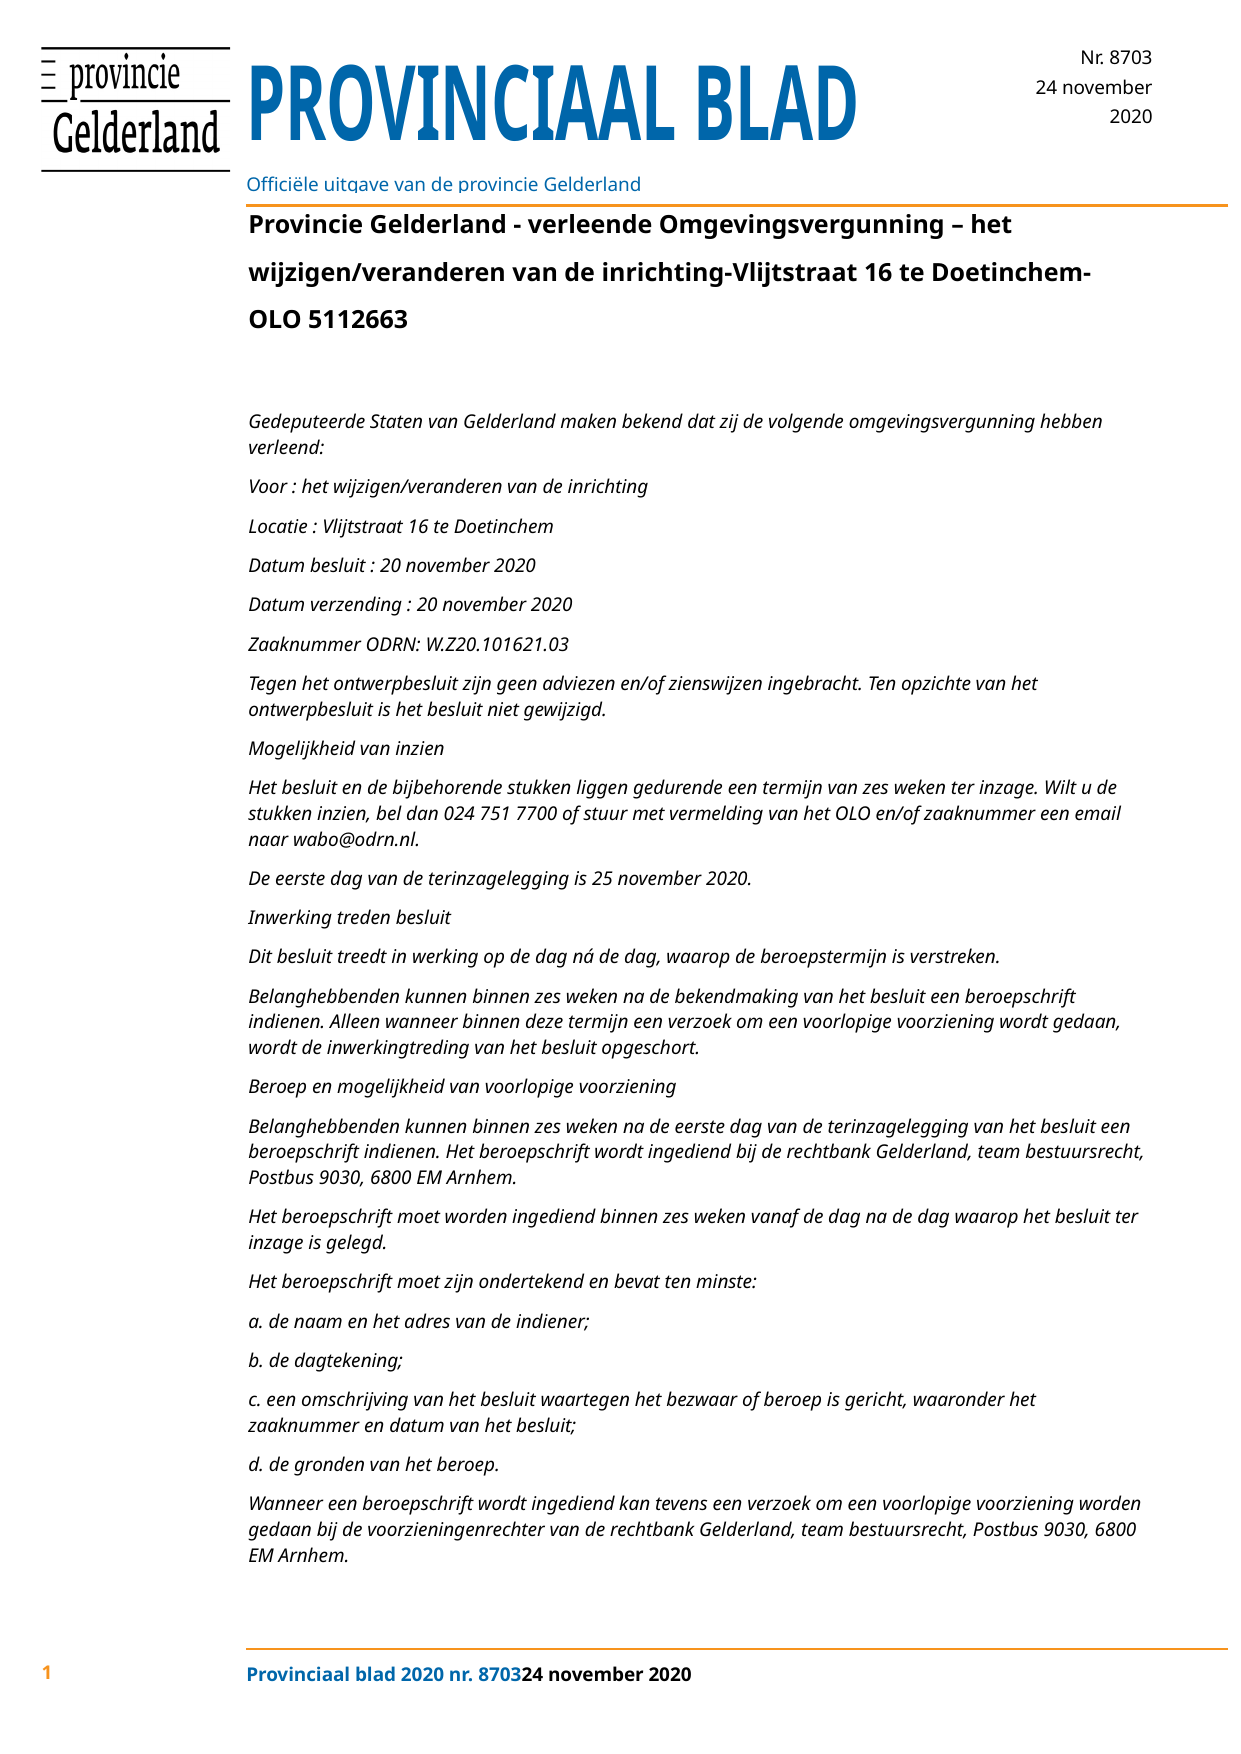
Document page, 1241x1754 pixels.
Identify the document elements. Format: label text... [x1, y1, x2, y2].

text c. een omschrijving van het besluit waartegen het bezwaar of beroep is gericht, waaronder het zaaknummer en datum van het besluit; [248, 1386, 1152, 1438]
text Beroep en mogelijkheid van voorlopige voorziening [248, 1073, 1152, 1099]
text Tegen het ontwerpbesluit zijn geen adviezen en/of zienswijzen ingebracht. Ten opzichte van het ontwerpbesluit is het besluit niet gewijzigd. [248, 670, 1152, 721]
text b. de dagtekening; [248, 1347, 1152, 1373]
text Gedeputeerde Staten van Gelderland maken bekend dat zij de volgende omgevingsvergunning hebben verleend: [248, 409, 1152, 460]
text Zaaknummer ODRN: W.Z20.101621.03 [248, 631, 1152, 656]
picture [41, 47, 231, 172]
text Datum besluit : 20 november 2020 [248, 552, 1152, 578]
text Locatie : Vlijtstraat 16 te Doetinchem [248, 513, 1152, 539]
text d. de gronden van het beroep. [248, 1451, 1152, 1477]
text Dit besluit treedt in werking op de dag ná de dag, waarop de beroepstermijn is verstreken. [248, 943, 1152, 969]
text Inwerking treden besluit [248, 904, 1152, 930]
text Het beroepschrift moet worden ingediend binnen zes weken vanaf de dag na de dag waarop het besluit ter inzage is gelegd. [248, 1203, 1152, 1255]
text De eerste dag van de terinzagelegging is 25 november 2020. [248, 865, 1152, 891]
text Wanneer een beroepschrift wordt ingediend kan tevens een verzoek om een voorlopige voorziening worden gedaan bij de voorzieningenrechter van de rechtbank Gelderland, team bestuursrecht, Postbus 9030, 6800 EM Arnhem. [248, 1491, 1152, 1568]
text Provincie Gelderland - verleende Omgevingsvergunning – het wijzigen/veranderen van de inrichting-Vlijtstraat 16 te Doetinchem- OLO 5112663 [248, 207, 1152, 336]
text Belanghebbenden kunnen binnen zes weken na de eerste dag van de terinzagelegging van het besluit een beroepschrift indienen. Het beroepschrift wordt ingediend bij de rechtbank Gelderland, team bestuursrecht, Postbus 9030, 6800 EM Arnhem. [248, 1113, 1152, 1190]
text a. de naam en het adres van de indiener; [248, 1308, 1152, 1333]
text Mogelijkheid van inzien [248, 735, 1152, 761]
text Het beroepschrift moet zijn ondertekend en bevat ten minste: [248, 1268, 1152, 1294]
text Voor : het wijzigen/veranderen van de inrichting [248, 474, 1152, 499]
text Het besluit en de bijbehorende stukken liggen gedurende een termijn van zes weken ter inzage. Wilt u de stukken inzien, bel dan 024 751 7700 of stuur met vermelding van het OLO en/of zaaknummer een email naar wabo@odrn.nl. [248, 774, 1152, 851]
text Datum verzending : 20 november 2020 [248, 591, 1152, 617]
text Belanghebbenden kunnen binnen zes weken na de bekendmaking van het besluit een beroepschrift indienen. Alleen wanneer binnen deze termijn een verzoek om een voorlopige voorziening wordt gedaan, wordt de inwerkingtreding van het besluit opgeschort. [248, 983, 1152, 1060]
